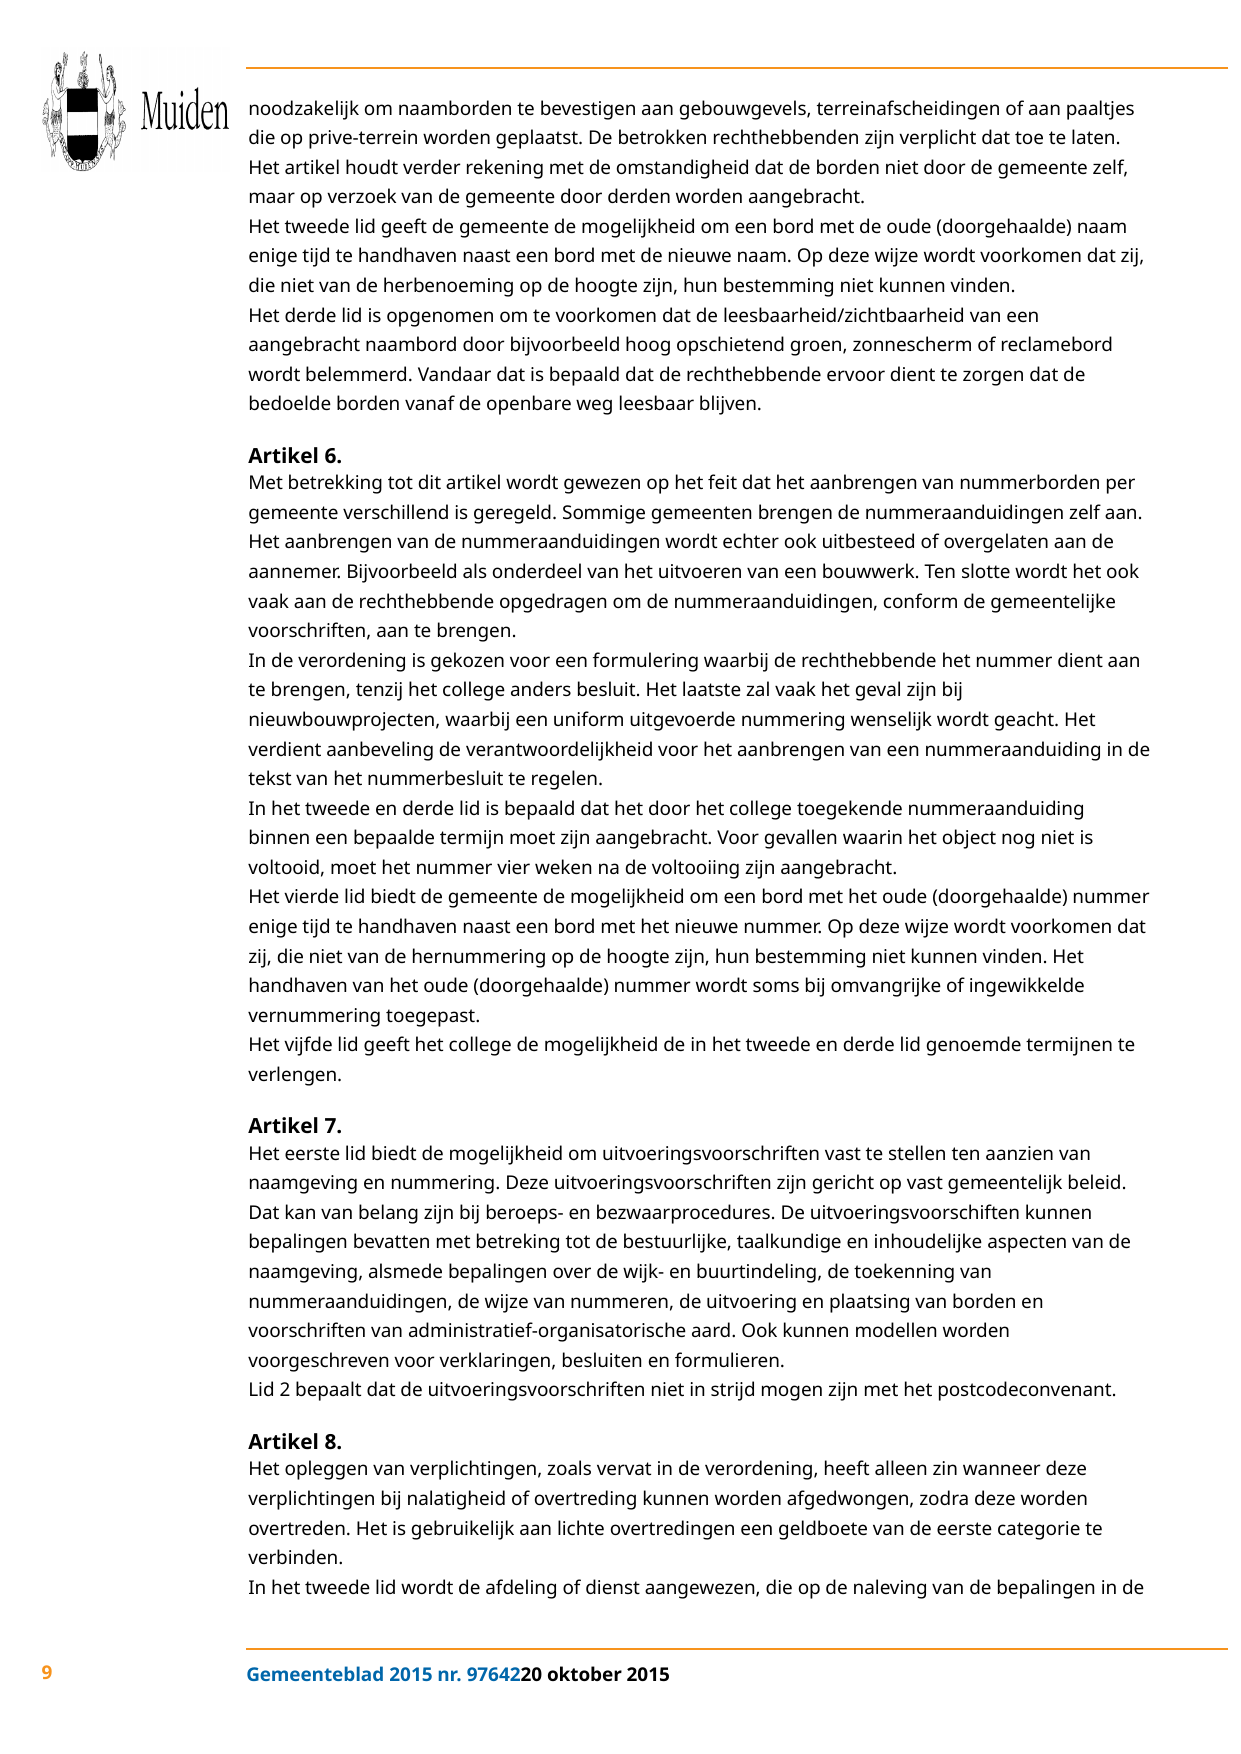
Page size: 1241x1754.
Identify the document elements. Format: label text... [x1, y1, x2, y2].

text In de verordening is gekozen voor een formulering waarbij de rechthebbende het nummer dient aan te brengen, tenzij het college anders besluit. Het laatste zal vaak het geval zijn bij nieuwbouwprojecten, waarbij een uniform uitgevoerde nummering wenselijk wordt geacht. Het verdient aanbeveling de verantwoordelijkheid voor het aanbrengen van een nummeraanduiding in de tekst van het nummerbesluit te regelen. [248, 647, 1152, 791]
picture [41, 47, 231, 172]
text Het opleggen van verplichtingen, zoals vervat in de verordening, heeft alleen zin wanneer deze verplichtingen bij nalatigheid of overtreding kunnen worden afgedwongen, zodra deze worden overtreden. Het is gebruikelijk aan lichte overtredingen een geldboete van de eerste categorie te verbinden. [248, 1456, 1152, 1570]
text Artikel 8. [248, 1427, 1152, 1456]
text Het eerste lid biedt de mogelijkheid om uitvoeringsvoorschriften vast te stellen ten aanzien van naamgeving en nummering. Deze uitvoeringsvoorschriften zijn gericht op vast gemeentelijk beleid. Dat kan van belang zijn bij beroeps- en bezwaarprocedures. De uitvoeringsvoorschiften kunnen bepalingen bevatten met betreking tot de bestuurlijke, taalkundige en inhoudelijke aspecten van de naamgeving, alsmede bepalingen over de wijk- en buurtindeling, de toekenning van nummeraanduidingen, de wijze van nummeren, de uitvoering en plaatsing van borden en voorschriften van administratief-organisatorische aard. Ook kunnen modellen worden voorgeschreven voor verklaringen, besluiten en formulieren. [248, 1140, 1152, 1373]
text Artikel 7. [248, 1112, 1152, 1140]
text In het tweede lid wordt de afdeling of dienst aangewezen, die op de naleving van de bepalingen in de [248, 1574, 1152, 1599]
text Met betrekking tot dit artikel wordt gewezen op het feit dat het aanbrengen van nummerborden per gemeente verschillend is geregeld. Sommige gemeenten brengen de nummeraanduidingen zelf aan. Het aanbrengen van de nummeraanduidingen wordt echter ook uitbesteed of overgelaten aan de aannemer. Bijvoorbeeld als onderdeel van het uitvoeren van een bouwwerk. Ten slotte wordt het ook vaak aan de rechthebbende opgedragen om de nummeraanduidingen, conform de gemeentelijke voorschriften, aan te brengen. [248, 469, 1152, 643]
text Artikel 6. [248, 441, 1152, 469]
text Het derde lid is opgenomen om te voorkomen dat de leesbaarheid/zichtbaarheid van een aangebracht naambord door bijvoorbeeld hoog opschietend groen, zonnescherm of reclamebord wordt belemmerd. Vandaar dat is bepaald dat de rechthebbende ervoor dient te zorgen dat de bedoelde borden vanaf de openbare weg leesbaar blijven. [248, 302, 1152, 416]
text noodzakelijk om naamborden te bevestigen aan gebouwgevels, terreinafscheidingen of aan paaltjes die op prive-terrein worden geplaatst. De betrokken rechthebbenden zijn verplicht dat toe te laten. Het artikel houdt verder rekening met de omstandigheid dat de borden niet door de gemeente zelf, maar op verzoek van de gemeente door derden worden aangebracht. [248, 95, 1152, 209]
text In het tweede en derde lid is bepaald dat het door het college toegekende nummeraanduiding binnen een bepaalde termijn moet zijn aangebracht. Voor gevallen waarin het object nog niet is voltooid, moet het nummer vier weken na de voltooiing zijn aangebracht. [248, 795, 1152, 880]
text Het vijfde lid geeft het college de mogelijkheid de in het tweede en derde lid genoemde termijnen te verlengen. [248, 1032, 1152, 1087]
text Het tweede lid geeft de gemeente de mogelijkheid om een bord met de oude (doorgehaalde) naam enige tijd te handhaven naast een bord met de nieuwe naam. Op deze wijze wordt voorkomen dat zij, die niet van de herbenoeming op de hoogte zijn, hun bestemming niet kunnen vinden. [248, 213, 1152, 298]
text Lid 2 bepaalt dat de uitvoeringsvoorschriften niet in strijd mogen zijn met het postcodeconvenant. [248, 1377, 1152, 1402]
text Het vierde lid biedt de gemeente de mogelijkheid om een bord met het oude (doorgehaalde) nummer enige tijd te handhaven naast een bord met het nieuwe nummer. Op deze wijze wordt voorkomen dat zij, die niet van de hernummering op de hoogte zijn, hun bestemming niet kunnen vinden. Het handhaven van het oude (doorgehaalde) nummer wordt soms bij omvangrijke of ingewikkelde vernummering toegepast. [248, 884, 1152, 1028]
